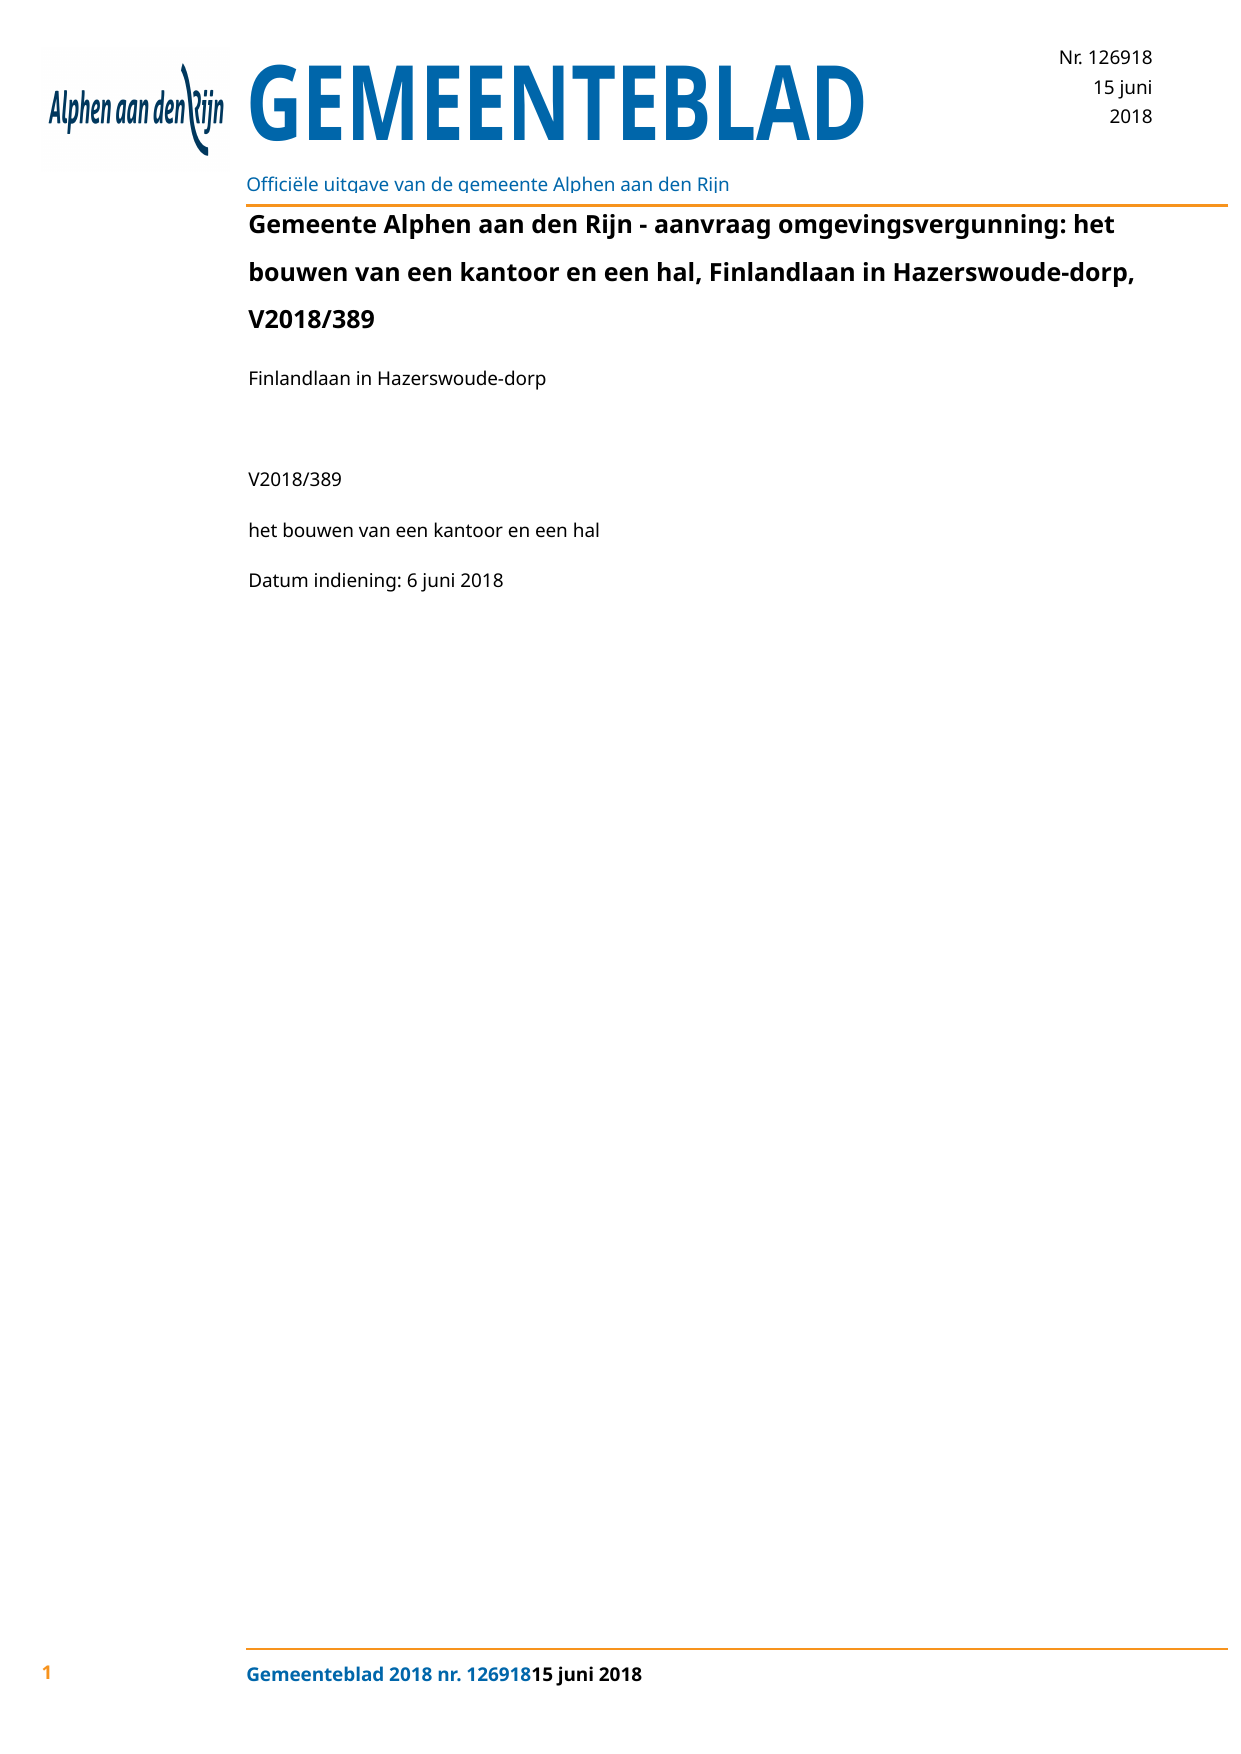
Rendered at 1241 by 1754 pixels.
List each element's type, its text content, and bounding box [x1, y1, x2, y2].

text Finlandlaan in Hazerswoude-dorp [248, 366, 1152, 391]
picture [41, 47, 231, 172]
text Gemeente Alphen aan den Rijn - aanvraag omgevingsvergunning: het bouwen van een kantoor en een hal, Finlandlaan in Hazerswoude-dorp, V2018/389 [248, 207, 1152, 336]
text V2018/389 [248, 466, 1152, 492]
text het bouwen van een kantoor en een hal [248, 517, 1152, 542]
text Datum indiening: 6 juni 2018 [248, 567, 1152, 593]
